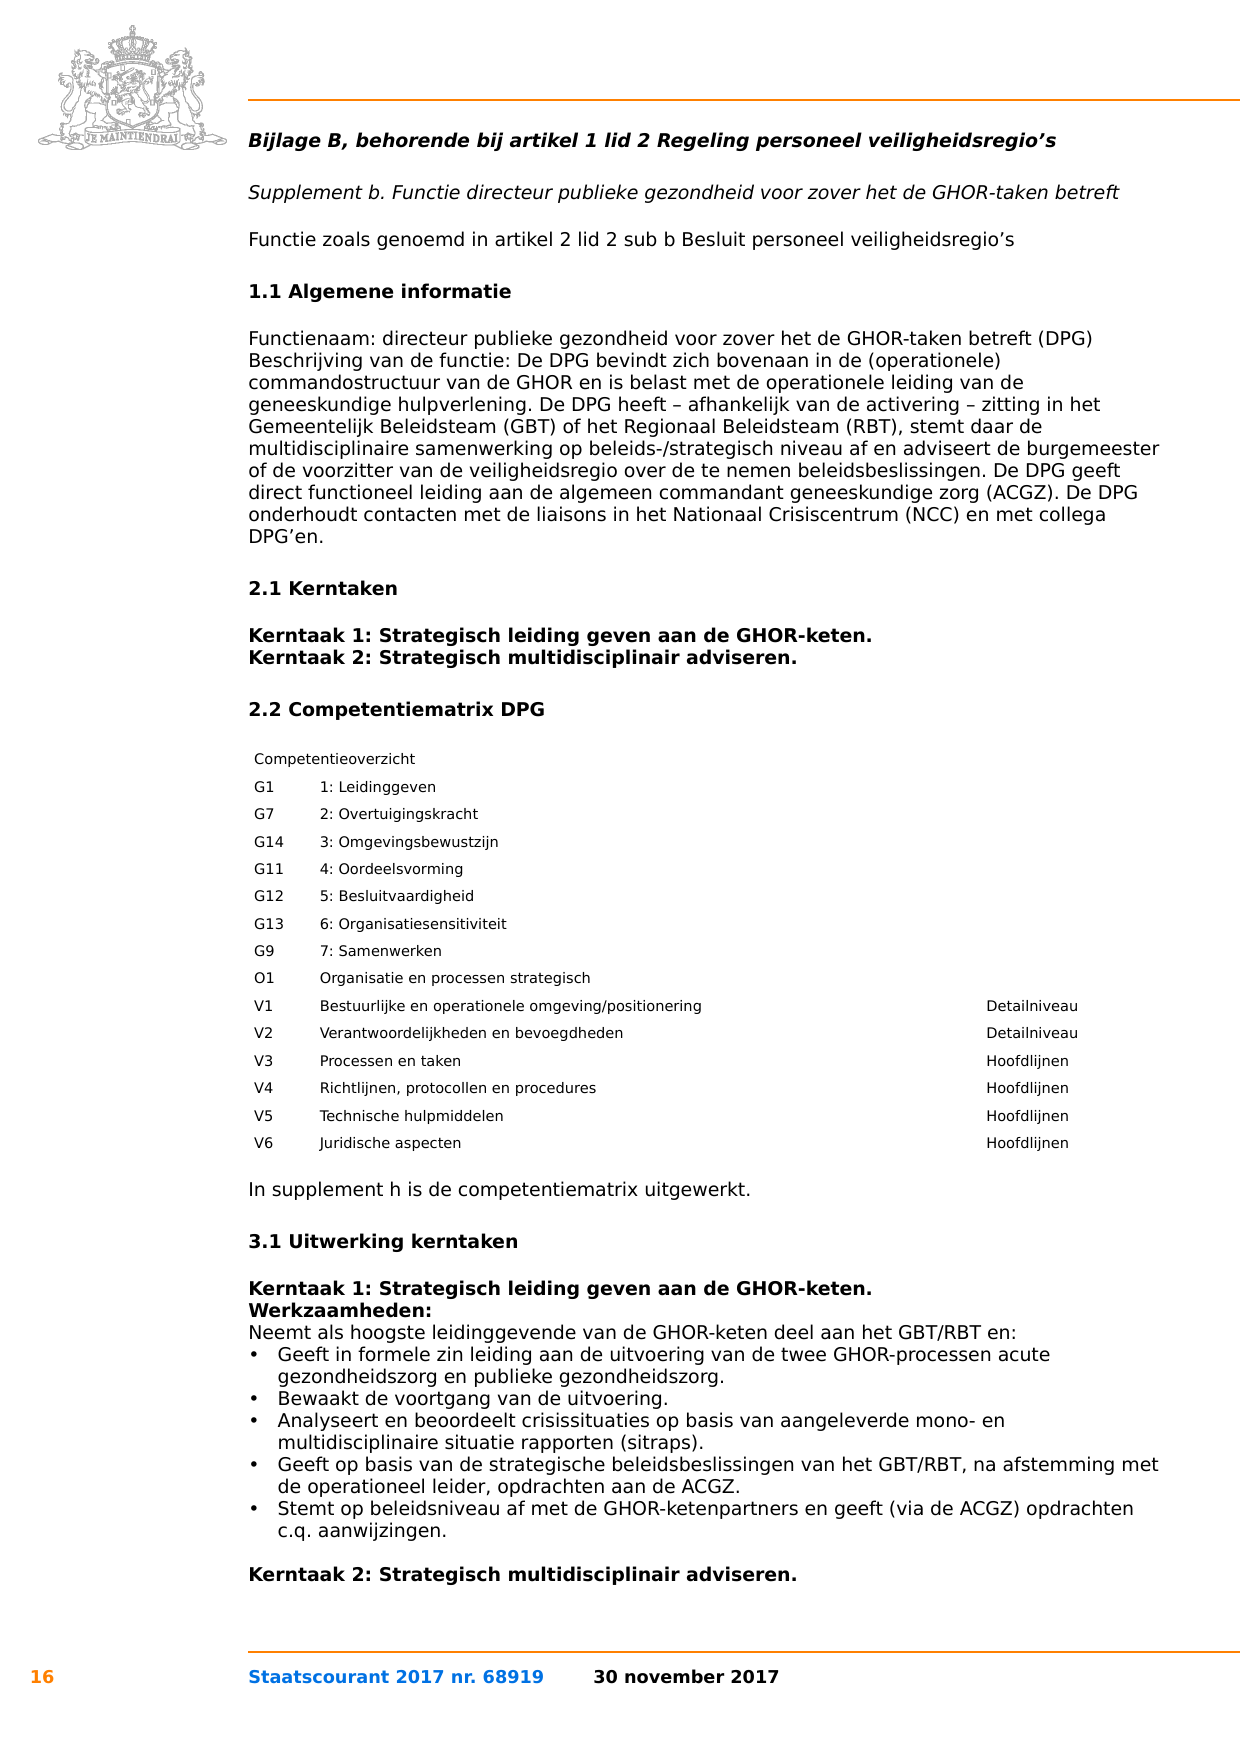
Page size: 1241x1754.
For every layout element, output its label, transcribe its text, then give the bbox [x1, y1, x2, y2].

table_cell V5 [249, 1103, 313, 1129]
table_cell Bestuurlijke en operationele omgeving/positionering [314, 993, 980, 1019]
text Werkzaamheden: [248, 1300, 1163, 1322]
table_cell G1 [249, 774, 313, 800]
table_cell V3 [249, 1048, 313, 1074]
table_cell G12 [249, 884, 313, 910]
text Kerntaak 1: Strategisch leiding geven aan de GHOR-keten. [248, 1278, 1163, 1300]
subtitle 2.2 Competentiematrix DPG [248, 698, 1163, 721]
text • Bewaakt de voortgang van de uitvoering. [248, 1388, 1163, 1410]
table_cell 4: Oordeelsvorming [314, 856, 1163, 882]
table_cell 5: Besluitvaardigheid [314, 884, 1163, 910]
text Kerntaak 1: Strategisch leiding geven aan de GHOR-keten. [248, 624, 1163, 647]
table_cell O1 [249, 966, 313, 992]
text Neemt als hoogste leidinggevende van de GHOR-keten deel aan het GBT/RBT en: [248, 1322, 1163, 1344]
table_cell V2 [249, 1021, 313, 1047]
subtitle 1.1 Algemene informatie [248, 281, 1163, 303]
table_cell Juridische aspecten [314, 1130, 980, 1156]
text Kerntaak 2: Strategisch multidisciplinair adviseren. [248, 647, 1163, 668]
text Beschrijving van de functie: De DPG bevindt zich bovenaan in de (operationele) commandostructuur van de GHOR en is belast met de operationele leiding van de geneeskundige hulpverlening. De DPG heeft – afhankelijk van de activering – zitting in het Gemeentelijk Beleidsteam (GBT) of het Regionaal Beleidsteam (RBT), stemt daar de multidisciplinaire samenwerking op beleids-/strategisch niveau af en adviseert de burgemeester of de voorzitter van de veiligheidsregio over de te nemen beleidsbeslissingen. De DPG geeft direct functioneel leiding aan de algemeen commandant geneeskundige zorg (ACGZ). De DPG onderhoudt contacten met de liaisons in het Nationaal Crisiscentrum (NCC) en met collega DPG’en. [248, 350, 1163, 548]
picture [38, 25, 227, 150]
table_cell Hoofdlijnen [981, 1103, 1163, 1129]
text Kerntaak 2: Strategisch multidisciplinair adviseren. [248, 1564, 1163, 1586]
table_cell Technische hulpmiddelen [314, 1103, 980, 1129]
table_cell Processen en taken [314, 1048, 980, 1074]
table_cell 2: Overtuigingskracht [314, 801, 1163, 828]
subtitle Bijlage B, behorende bij artikel 1 lid 2 Regeling personeel veiligheidsregio’s [248, 130, 1163, 152]
table_cell 3: Omgevingsbewustzijn [314, 829, 1163, 855]
table_cell Detailniveau [981, 1021, 1163, 1047]
table_cell Detailniveau [981, 993, 1163, 1019]
table_cell Richtlijnen, protocollen en procedures [314, 1075, 980, 1102]
table_cell Organisatie en processen strategisch [314, 966, 1163, 992]
subtitle 3.1 Uitwerking kerntaken [248, 1231, 1163, 1253]
text • Geeft in formele zin leiding aan de uitvoering van de twee GHOR-processen acute gezondheidszorg en publieke gezondheidszorg. [248, 1344, 1163, 1388]
table_cell 7: Samenwerken [314, 938, 1163, 965]
text Functie zoals genoemd in artikel 2 lid 2 sub b Besluit personeel veiligheidsregio’s [248, 229, 1163, 251]
table_cell V6 [249, 1130, 313, 1156]
text • Geeft op basis van de strategische beleidsbeslissingen van het GBT/RBT, na afstemming met de operationeel leider, opdrachten aan de ACGZ. [248, 1454, 1163, 1498]
table_cell G13 [249, 911, 313, 937]
subtitle 2.1 Kerntaken [248, 578, 1163, 599]
table_cell V4 [249, 1075, 313, 1102]
table_cell Hoofdlijnen [981, 1048, 1163, 1074]
table_cell Hoofdlijnen [981, 1130, 1163, 1156]
table_cell 6: Organisatiesensitiviteit [314, 911, 1163, 937]
text In supplement h is de competentiematrix uitgewerkt. [248, 1179, 1163, 1201]
table_cell Hoofdlijnen [981, 1075, 1163, 1102]
table_cell G9 [249, 938, 313, 965]
table_cell G7 [249, 801, 313, 828]
table_header Competentieoverzicht [249, 747, 1163, 773]
table_cell Verantwoordelijkheden en bevoegdheden [314, 1021, 980, 1047]
text • Analyseert en beoordeelt crisissituaties op basis van aangeleverde mono- en multidisciplinaire situatie rapporten (sitraps). [248, 1410, 1163, 1454]
text Functienaam: directeur publieke gezondheid voor zover het de GHOR-taken betreft (DPG) [248, 328, 1163, 350]
table_cell G14 [249, 829, 313, 855]
table_cell V1 [249, 993, 313, 1019]
subtitle Supplement b. Functie directeur publieke gezondheid voor zover het de GHOR-taken betreft [248, 182, 1163, 204]
table_cell G11 [249, 856, 313, 882]
table_cell 1: Leidinggeven [314, 774, 1163, 800]
text • Stemt op beleidsniveau af met de GHOR-ketenpartners en geeft (via de ACGZ) opdrachten c.q. aanwijzingen. [248, 1498, 1163, 1542]
